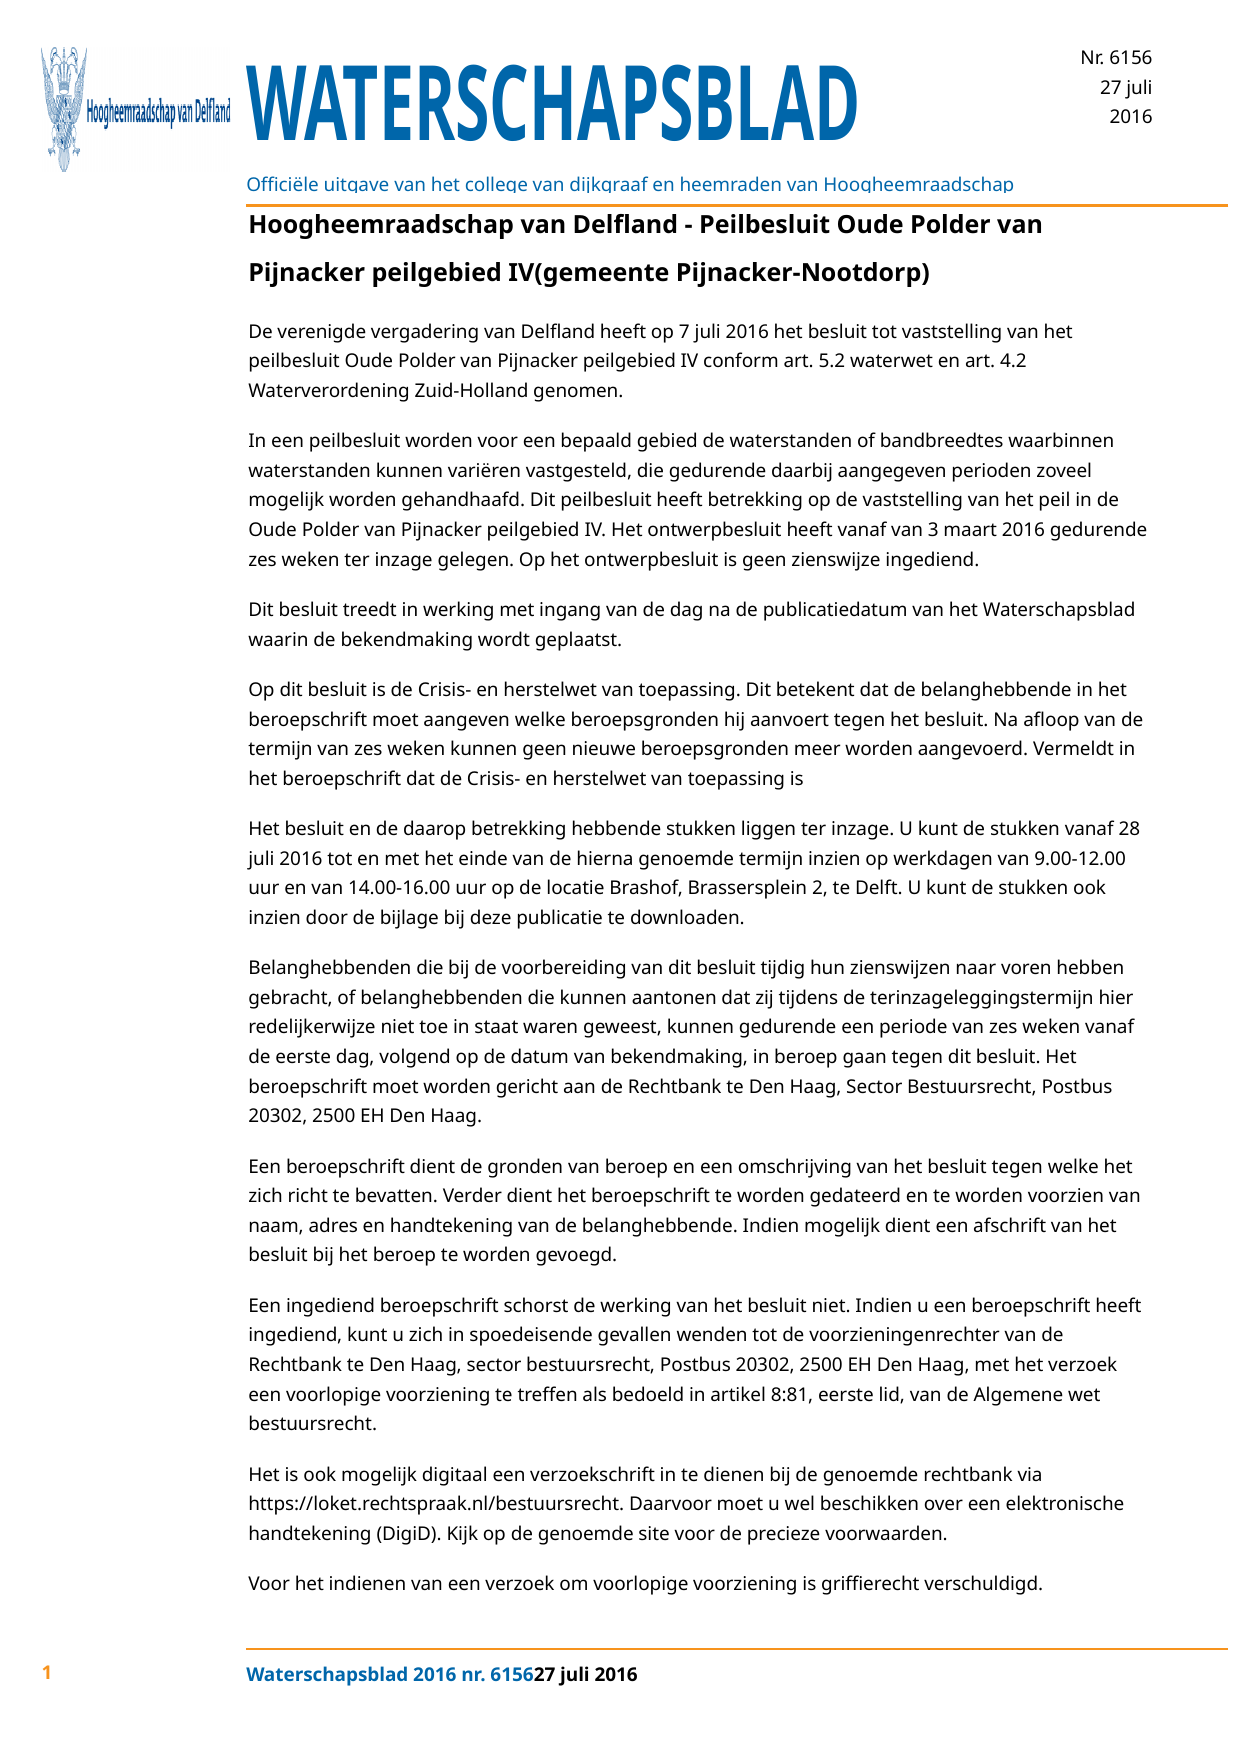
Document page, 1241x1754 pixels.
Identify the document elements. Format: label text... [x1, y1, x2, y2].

text Het is ook mogelijk digitaal een verzoekschrift in te dienen bij de genoemde rechtbank via https://loket.rechtspraak.nl/bestuursrecht. Daarvoor moet u wel beschikken over een elektronische handtekening (DigiD). Kijk op de genoemde site voor de precieze voorwaarden. [248, 1461, 1152, 1546]
text Op dit besluit is de Crisis- en herstelwet van toepassing. Dit betekent dat de belanghebbende in het beroepschrift moet aangeven welke beroepsgronden hij aanvoert tegen het besluit. Na afloop van de termijn van zes weken kunnen geen nieuwe beroepsgronden meer worden aangevoerd. Vermeldt in het beroepschrift dat de Crisis- en herstelwet van toepassing is [248, 676, 1152, 791]
text Hoogheemraadschap van Delfland - Peilbesluit Oude Polder van Pijnacker peilgebied IV(gemeente Pijnacker-Nootdorp) [248, 207, 1152, 288]
picture [41, 47, 231, 172]
text De verenigde vergadering van Delfland heeft op 7 juli 2016 het besluit tot vaststelling van het peilbesluit Oude Polder van Pijnacker peilgebied IV conform art. 5.2 waterwet en art. 4.2 Waterverordening Zuid-Holland genomen. [248, 318, 1152, 403]
text Voor het indienen van een verzoek om voorlopige voorziening is griffierecht verschuldigd. [248, 1570, 1152, 1596]
text Dit besluit treedt in werking met ingang van de dag na de publicatiedatum van het Waterschapsblad waarin de bekendmaking wordt geplaatst. [248, 596, 1152, 652]
text Een ingediend beroepschrift schorst de werking van het besluit niet. Indien u een beroepschrift heeft ingediend, kunt u zich in spoedeisende gevallen wenden tot de voorzieningenrechter van de Rechtbank te Den Haag, sector bestuursrecht, Postbus 20302, 2500 EH Den Haag, met het verzoek een voorlopige voorziening te treffen als bedoeld in artikel 8:81, eerste lid, van de Algemene wet bestuursrecht. [248, 1292, 1152, 1436]
text Een beroepschrift dient de gronden van beroep en een omschrijving van het besluit tegen welke het zich richt te bevatten. Verder dient het beroepschrift te worden gedateerd en te worden voorzien van naam, adres en handtekening van de belanghebbende. Indien mogelijk dient een afschrift van het besluit bij het beroep te worden gevoegd. [248, 1153, 1152, 1267]
text Belanghebbenden die bij de voorbereiding van dit besluit tijdig hun zienswijzen naar voren hebben gebracht, of belanghebbenden die kunnen aantonen dat zij tijdens de terinzageleggingstermijn hier redelijkerwijze niet toe in staat waren geweest, kunnen gedurende een periode van zes weken vanaf de eerste dag, volgend op de datum van bekendmaking, in beroep gaan tegen dit besluit. Het beroepschrift moet worden gericht aan de Rechtbank te Den Haag, Sector Bestuursrecht, Postbus 20302, 2500 EH Den Haag. [248, 954, 1152, 1128]
text Het besluit en de daarop betrekking hebbende stukken liggen ter inzage. U kunt de stukken vanaf 28 juli 2016 tot en met het einde van de hierna genoemde termijn inzien op werkdagen van 9.00-12.00 uur en van 14.00-16.00 uur op de locatie Brashof, Brassersplein 2, te Delft. U kunt de stukken ook inzien door de bijlage bij deze publicatie te downloaden. [248, 815, 1152, 930]
text In een peilbesluit worden voor een bepaald gebied de waterstanden of bandbreedtes waarbinnen waterstanden kunnen variëren vastgesteld, die gedurende daarbij aangegeven perioden zoveel mogelijk worden gehandhaafd. Dit peilbesluit heeft betrekking op de vaststelling van het peil in de Oude Polder van Pijnacker peilgebied IV. Het ontwerpbesluit heeft vanaf van 3 maart 2016 gedurende zes weken ter inzage gelegen. Op het ontwerpbesluit is geen zienswijze ingediend. [248, 427, 1152, 572]
